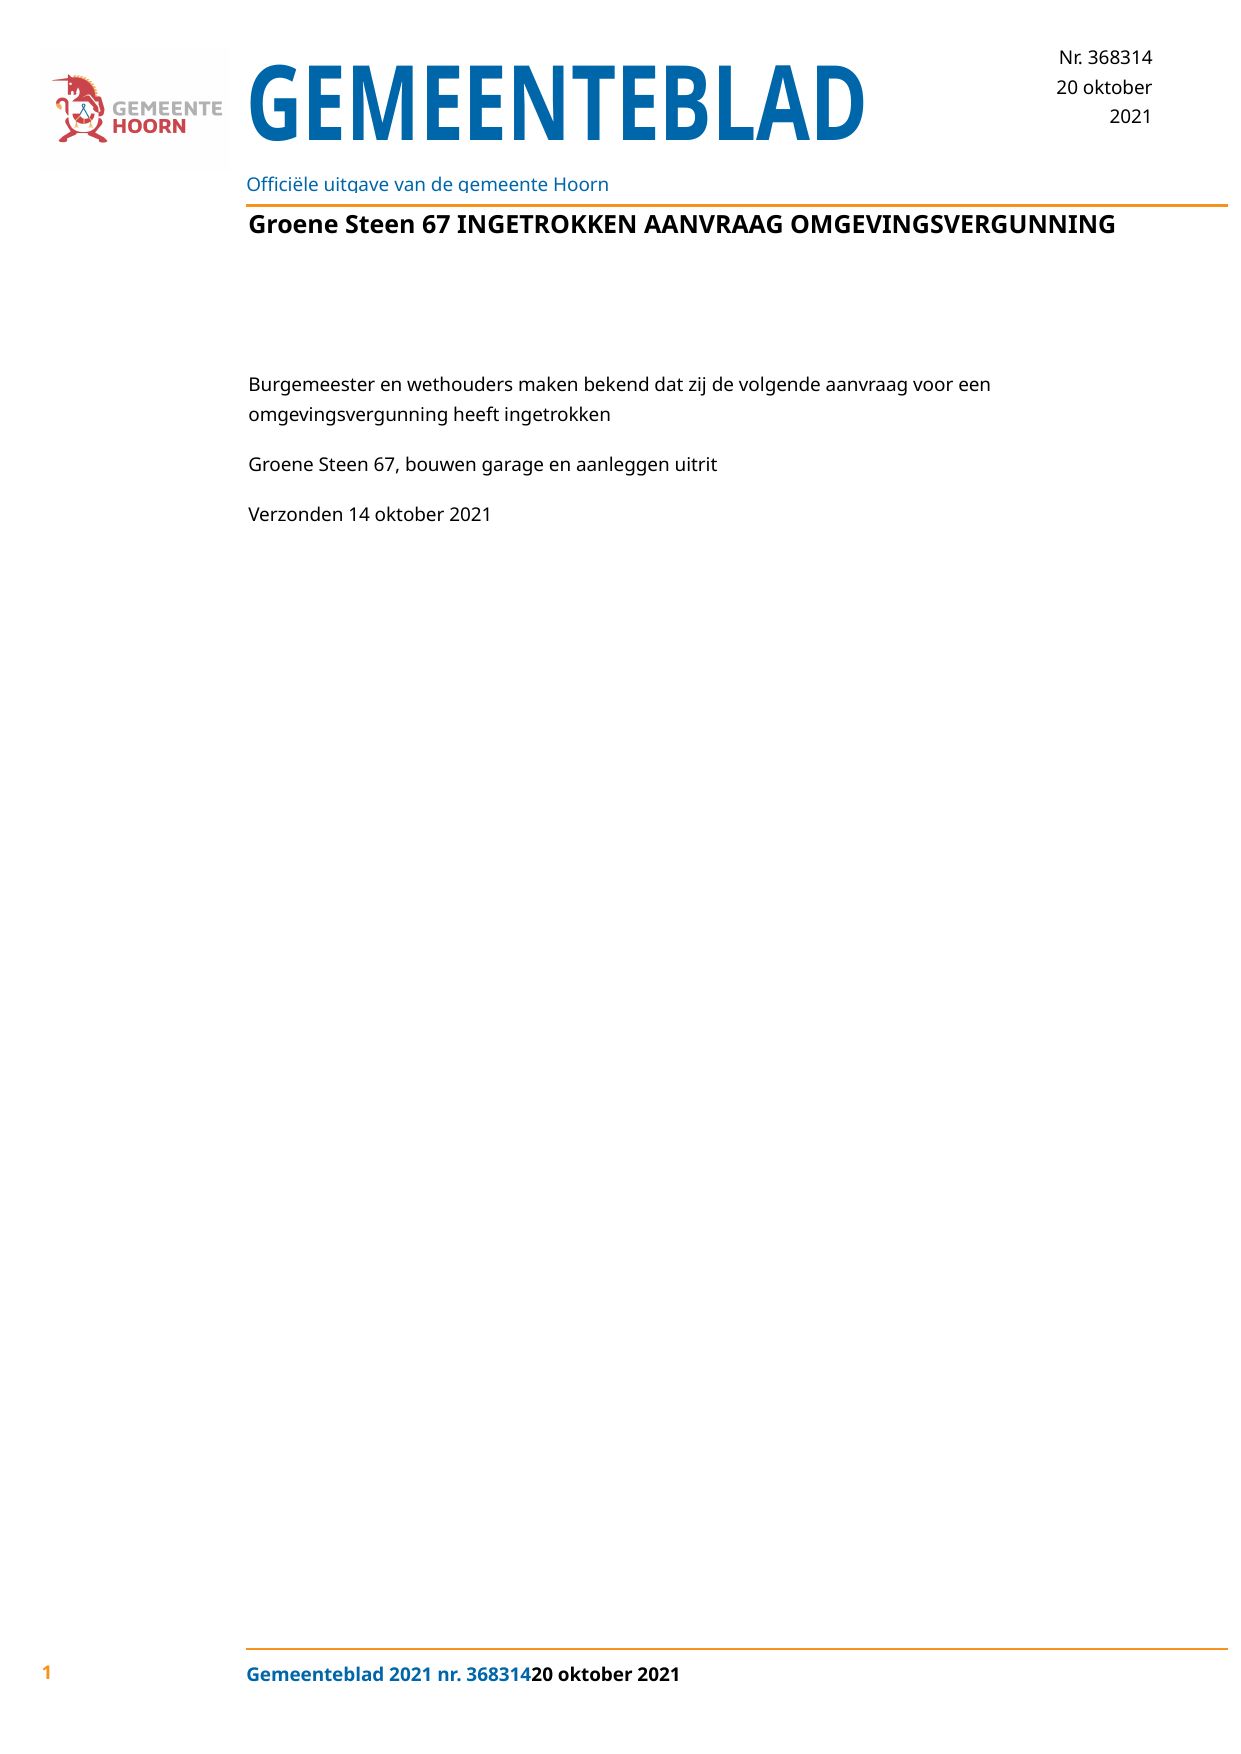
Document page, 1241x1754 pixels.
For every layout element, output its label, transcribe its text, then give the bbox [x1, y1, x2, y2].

picture [41, 47, 231, 172]
text Groene Steen 67 INGETROKKEN AANVRAAG OMGEVINGSVERGUNNING [248, 207, 1152, 241]
text Burgemeester en wethouders maken bekend dat zij de volgende aanvraag voor een omgevingsvergunning heeft ingetrokken [248, 371, 1152, 426]
text Groene Steen 67, bouwen garage en aanleggen uitrit [248, 451, 1152, 477]
text Verzonden 14 oktober 2021 [248, 502, 1152, 527]
